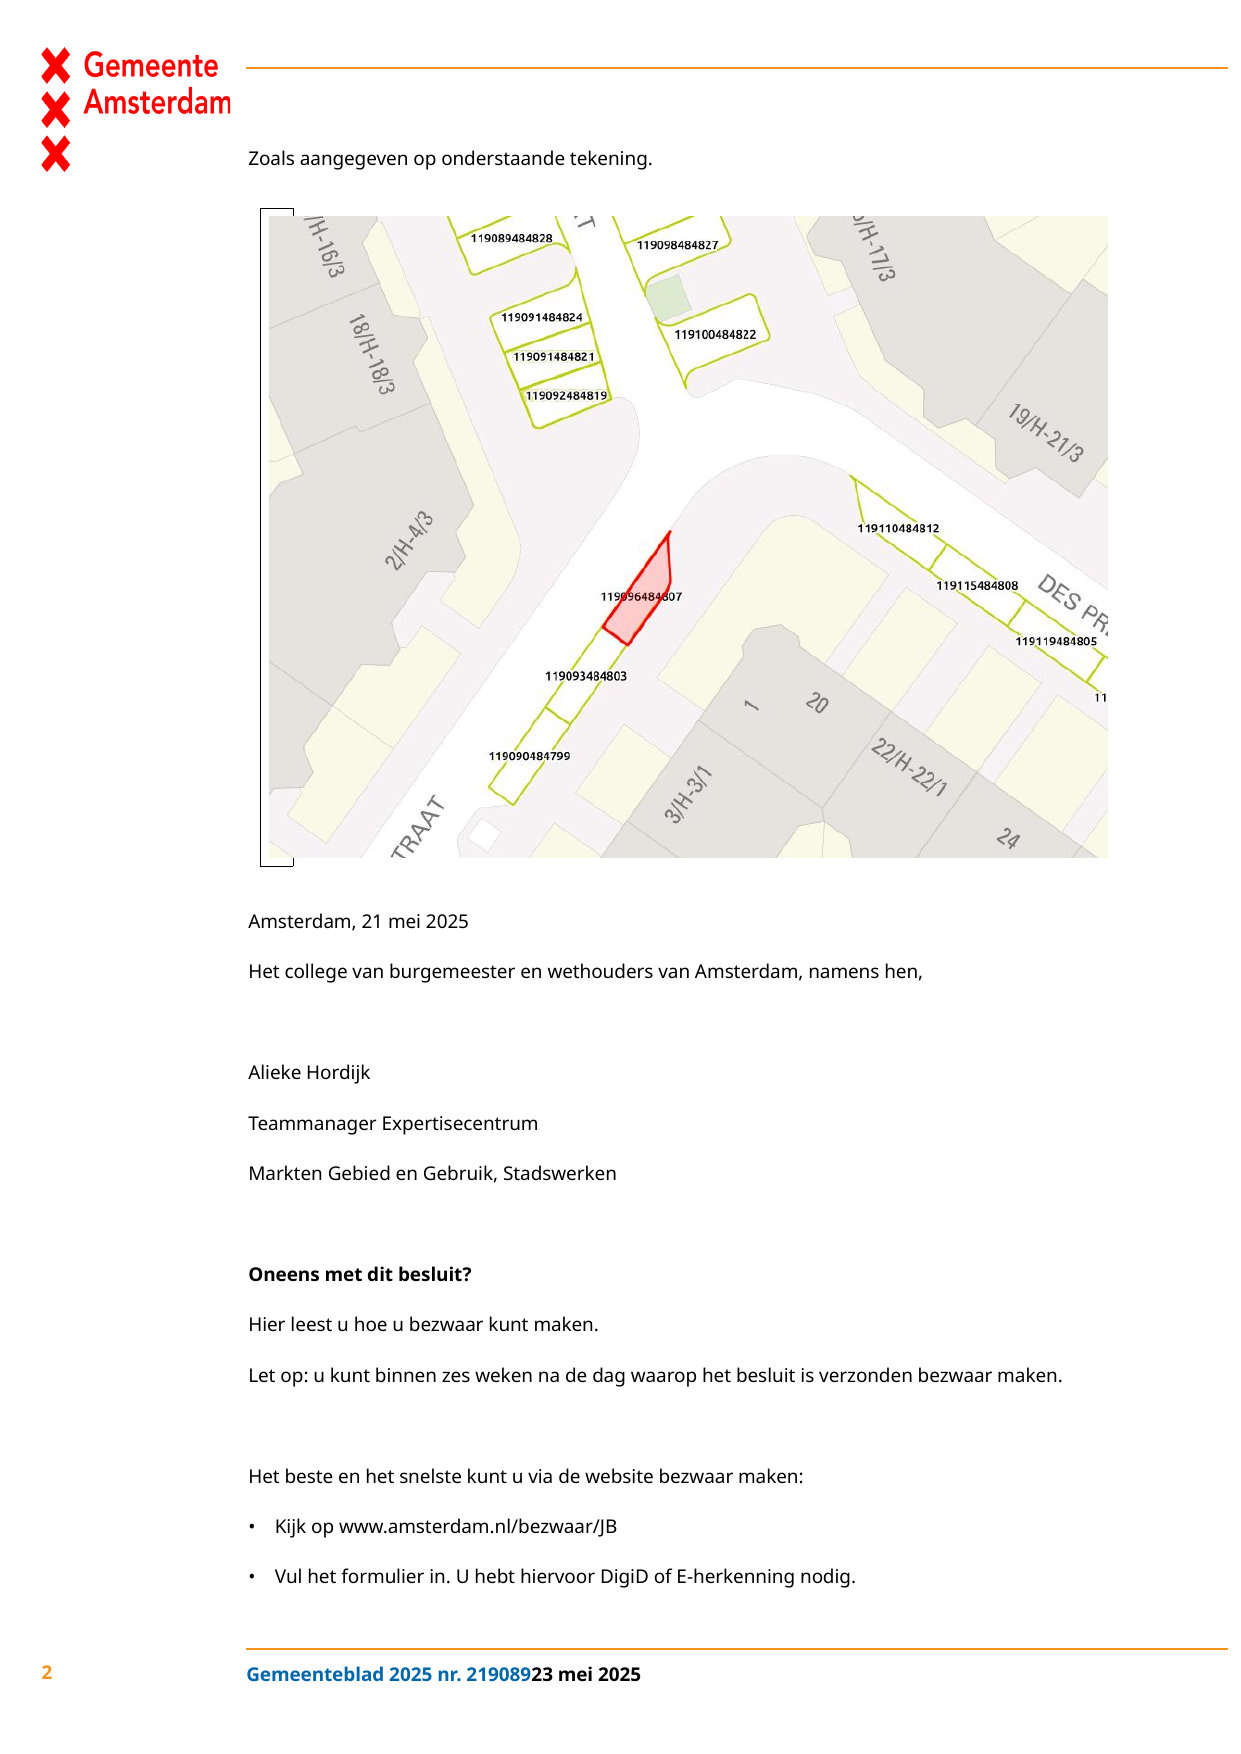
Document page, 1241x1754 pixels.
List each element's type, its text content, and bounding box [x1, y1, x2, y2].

text Hier leest u hoe u bezwaar kunt maken. [248, 1312, 1152, 1337]
text Zoals aangegeven op onderstaande tekening. [248, 145, 1152, 171]
text Markten Gebied en Gebruik, Stadswerken [248, 1160, 1152, 1186]
text Teammanager Expertisecentrum [248, 1110, 1152, 1136]
text • Kijk op www.amsterdam.nl/bezwaar/JB [248, 1513, 1152, 1539]
text Alieke Hordijk [248, 1059, 1152, 1085]
text Let op: u kunt binnen zes weken na de dag waarop het besluit is verzonden bezwaar maken. [248, 1362, 1152, 1388]
text Het beste en het snelste kunt u via de website bezwaar maken: [248, 1463, 1152, 1489]
picture [41, 47, 231, 172]
text Oneens met dit besluit? [248, 1261, 1152, 1287]
picture [268, 216, 1108, 858]
text Amsterdam, 21 mei 2025 [248, 908, 1152, 934]
text • Vul het formulier in. U hebt hiervoor DigiD of E-herkenning nodig. [248, 1564, 1152, 1589]
text Het college van burgemeester en wethouders van Amsterdam, namens hen, [248, 959, 1152, 984]
